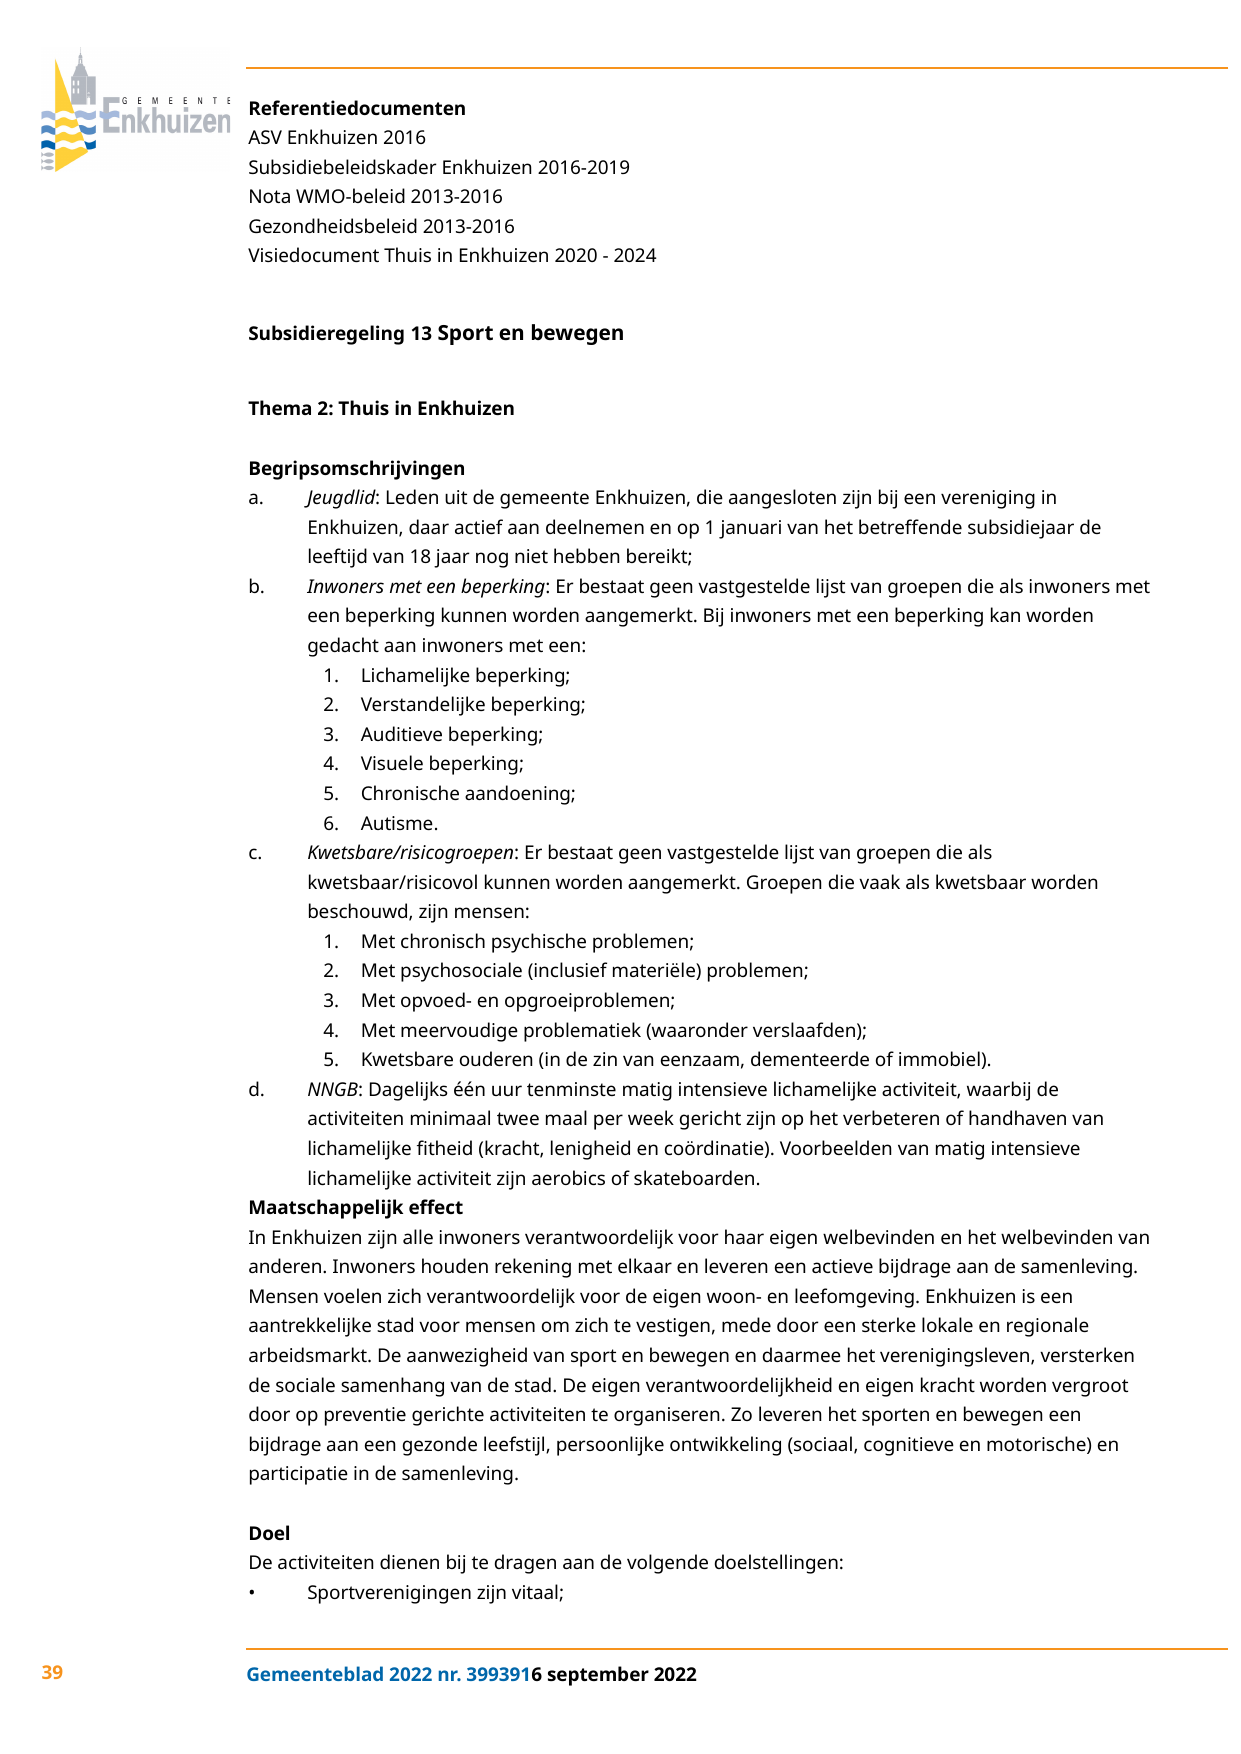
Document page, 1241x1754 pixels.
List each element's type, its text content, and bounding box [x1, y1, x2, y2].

list Jeugdlid: Leden uit de gemeente Enkhuizen, die aangesloten zijn bij een vereniging in Enkhuizen, daar actief aan deelnemen en op 1 januari van het betreffende subsidiejaar de leeftijd van 18 jaar nog niet hebben bereikt; [248, 484, 1152, 569]
list Autisme. [323, 810, 1152, 836]
list Kwetsbare/risicogroepen: Er bestaat geen vastgestelde lijst van groepen die als kwetsbaar/risicovol kunnen worden aangemerkt. Groepen die vaak als kwetsbaar worden beschouwd, zijn mensen: [248, 839, 1152, 924]
text Subsidieregeling 13 Sport en bewegen [248, 318, 1152, 346]
list Met chronisch psychische problemen; [323, 928, 1152, 954]
text ASV Enkhuizen 2016 [248, 124, 1152, 150]
picture [41, 47, 231, 172]
text Maatschappelijk effect [248, 1194, 1152, 1220]
text Subsidiebeleidskader Enkhuizen 2016-2019 [248, 154, 1152, 180]
list Chronische aandoening; [323, 780, 1152, 806]
text Visiedocument Thuis in Enkhuizen 2020 - 2024 [248, 243, 1152, 268]
list Met meervoudige problematiek (waaronder verslaafden); [323, 1017, 1152, 1043]
text De activiteiten dienen bij te dragen aan de volgende doelstellingen: [248, 1549, 1152, 1575]
list NNGB: Dagelijks één uur tenminste matig intensieve lichamelijke activiteit, waarbij de activiteiten minimaal twee maal per week gericht zijn op het verbeteren of handhaven van lichamelijke fitheid (kracht, lenigheid en coördinatie). Voorbeelden van matig intensieve lichamelijke activiteit zijn aerobics of skateboarden. [248, 1076, 1152, 1191]
text Referentiedocumenten [248, 95, 1152, 121]
list Auditieve beperking; [323, 721, 1152, 747]
list Kwetsbare ouderen (in de zin van eenzaam, dementeerde of immobiel). [323, 1046, 1152, 1072]
list Sportverenigingen zijn vitaal; [248, 1579, 1152, 1605]
text Thema 2: Thuis in Enkhuizen [248, 396, 1152, 421]
list Inwoners met een beperking: Er bestaat geen vastgestelde lijst van groepen die als inwoners met een beperking kunnen worden aangemerkt. Bij inwoners met een beperking kan worden gedacht aan inwoners met een: [248, 573, 1152, 658]
text In Enkhuizen zijn alle inwoners verantwoordelijk voor haar eigen welbevinden en het welbevinden van anderen. Inwoners houden rekening met elkaar en leveren een actieve bijdrage aan de samenleving. Mensen voelen zich verantwoordelijk voor de eigen woon- en leefomgeving. Enkhuizen is een aantrekkelijke stad voor mensen om zich te vestigen, mede door een sterke lokale en regionale arbeidsmarkt. De aanwezigheid van sport en bewegen en daarmee het verenigingsleven, versterken de sociale samenhang van de stad. De eigen verantwoordelijkheid en eigen kracht worden vergroot door op preventie gerichte activiteiten te organiseren. Zo leveren het sporten en bewegen een bijdrage aan een gezonde leefstijl, persoonlijke ontwikkeling (sociaal, cognitieve en motorische) en participatie in de samenleving. [248, 1224, 1152, 1486]
text Begripsomschrijvingen [248, 455, 1152, 481]
text Gezondheidsbeleid 2013-2016 [248, 213, 1152, 239]
list Visuele beperking; [323, 751, 1152, 776]
text Doel [248, 1520, 1152, 1546]
list Met opvoed- en opgroeiproblemen; [323, 987, 1152, 1013]
list Verstandelijke beperking; [323, 691, 1152, 717]
list Met psychosociale (inclusief materiële) problemen; [323, 958, 1152, 983]
list Lichamelijke beperking; [323, 662, 1152, 688]
text Nota WMO-beleid 2013-2016 [248, 183, 1152, 209]
